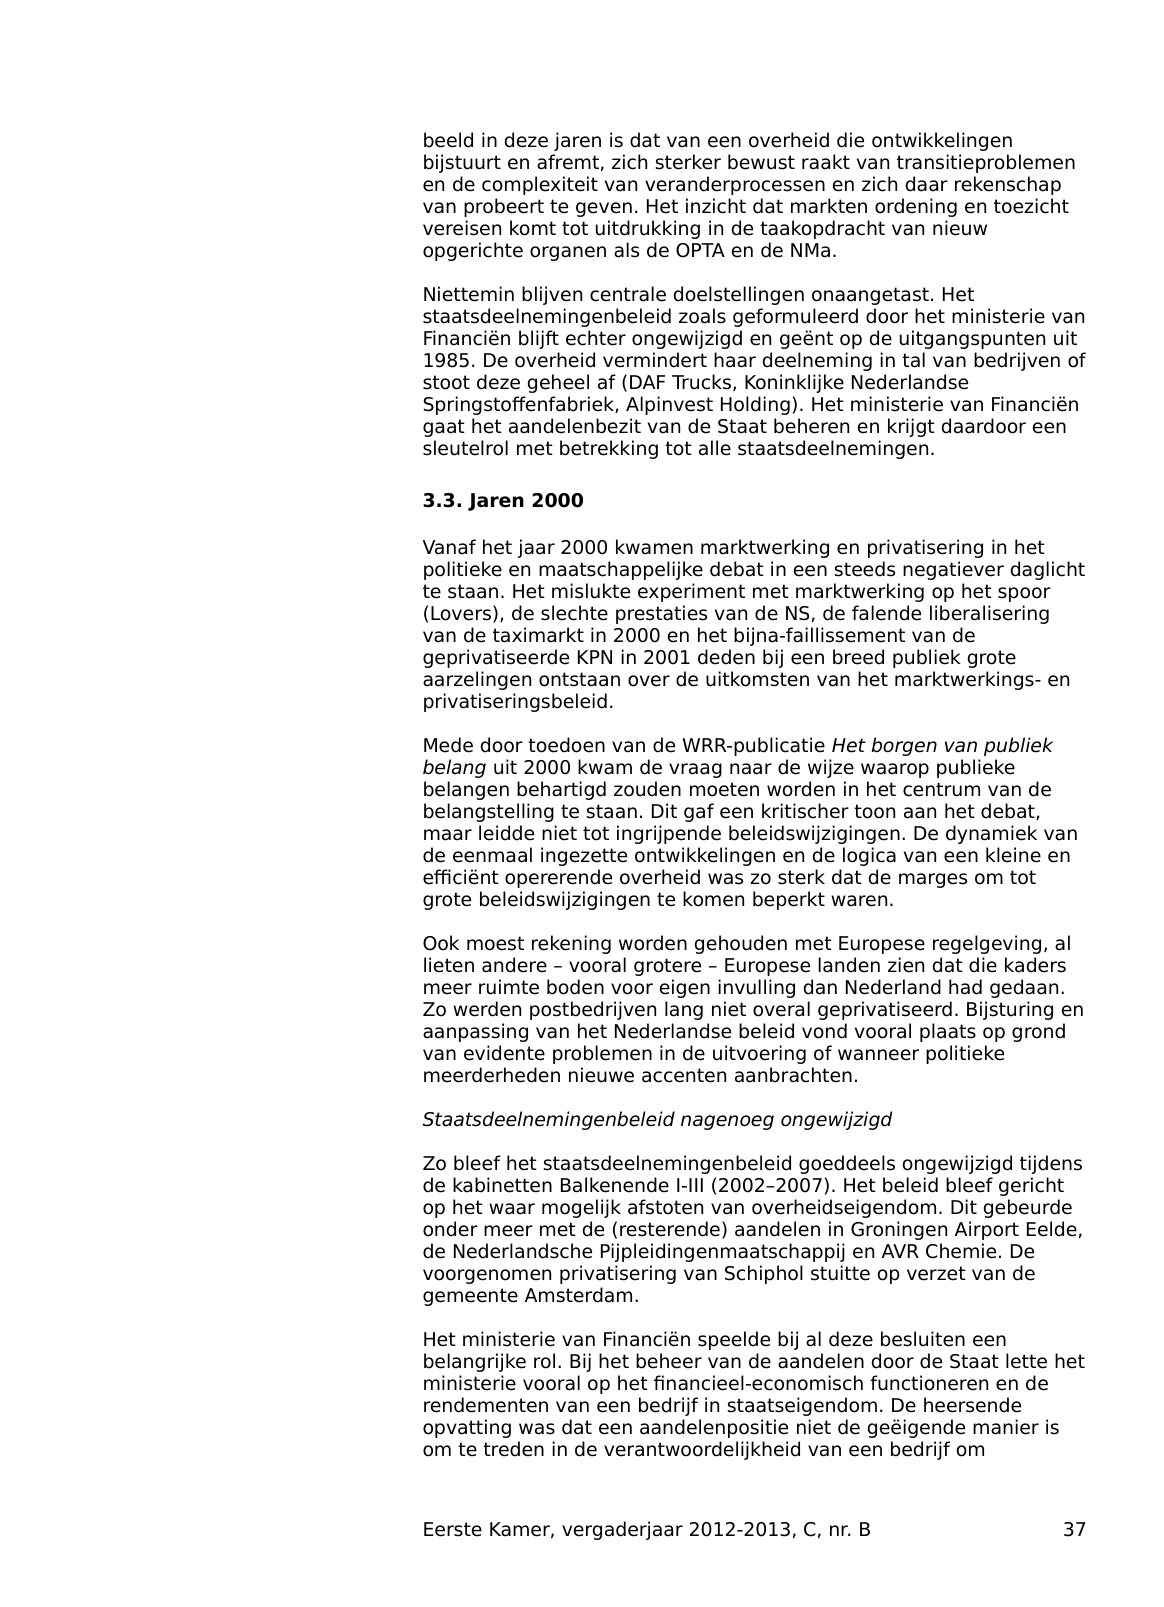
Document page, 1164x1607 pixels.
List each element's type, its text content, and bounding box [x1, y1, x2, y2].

subtitle Staatsdeelnemingenbeleid nagenoeg ongewijzigd [422, 1109, 1087, 1131]
subtitle 3.3. Jaren 2000 [422, 490, 1087, 512]
text Vanaf het jaar 2000 kwamen marktwerking en privatisering in het politieke en maatschappelijke debat in een steeds negatiever daglicht te staan. Het mislukte experiment met marktwerking op het spoor (Lovers), de slechte prestaties van de NS, de falende liberalisering van de taximarkt in 2000 en het bijna-faillissement van de geprivatiseerde KPN in 2001 deden bij een breed publiek grote aarzelingen ontstaan over de uitkomsten van het marktwerkings- en privatiseringsbeleid. [422, 537, 1087, 713]
text Zo bleef het staatsdeelnemingenbeleid goeddeels ongewijzigd tijdens de kabinetten Balkenende I-III (2002–2007). Het beleid bleef gericht op het waar mogelijk afstoten van overheidseigendom. Dit gebeurde onder meer met de (resterende) aandelen in Groningen Airport Eelde, de Nederlandsche Pijpleidingenmaatschappij en AVR Chemie. De voorgenomen privatisering van Schiphol stuitte op verzet van de gemeente Amsterdam. [422, 1153, 1087, 1307]
text Niettemin blijven centrale doelstellingen onaangetast. Het staatsdeelnemingenbeleid zoals geformuleerd door het ministerie van Financiën blijft echter ongewijzigd en geënt op de uitgangspunten uit 1985. De overheid vermindert haar deelneming in tal van bedrijven of stoot deze geheel af (DAF Trucks, Koninklijke Nederlandse Springstoffenfabriek, Alpinvest Holding). Het ministerie van Financiën gaat het aandelenbezit van de Staat beheren en krijgt daardoor een sleutelrol met betrekking tot alle staatsdeelnemingen. [422, 284, 1087, 460]
text beeld in deze jaren is dat van een overheid die ontwikkelingen bijstuurt en afremt, zich sterker bewust raakt van transitieproblemen en de complexiteit van veranderprocessen en zich daar rekenschap van probeert te geven. Het inzicht dat markten ordening en toezicht vereisen komt tot uitdrukking in de taakopdracht van nieuw opgerichte organen als de OPTA en de NMa. [422, 130, 1087, 262]
text Ook moest rekening worden gehouden met Europese regelgeving, al lieten andere – vooral grotere – Europese landen zien dat die kaders meer ruimte boden voor eigen invulling dan Nederland had gedaan. Zo werden postbedrijven lang niet overal geprivatiseerd. Bijsturing en aanpassing van het Nederlandse beleid vond vooral plaats op grond van evidente problemen in de uitvoering of wanneer politieke meerderheden nieuwe accenten aanbrachten. [422, 933, 1087, 1087]
text Het ministerie van Financiën speelde bij al deze besluiten een belangrijke rol. Bij het beheer van de aandelen door de Staat lette het ministerie vooral op het financieel-economisch functioneren en de rendementen van een bedrijf in staatseigendom. De heersende opvatting was dat een aandelenpositie niet de geëigende manier is om te treden in de verantwoordelijkheid van een bedrijf om [422, 1329, 1087, 1461]
text Mede door toedoen van de WRR-publicatie Het borgen van publiek belang uit 2000 kwam de vraag naar de wijze waarop publieke belangen behartigd zouden moeten worden in het centrum van de belangstelling te staan. Dit gaf een kritischer toon aan het debat, maar leidde niet tot ingrijpende beleidswijzigingen. De dynamiek van de eenmaal ingezette ontwikkelingen en de logica van een kleine en efficiënt opererende overheid was zo sterk dat de marges om tot grote beleidswijzigingen te komen beperkt waren. [422, 735, 1087, 911]
